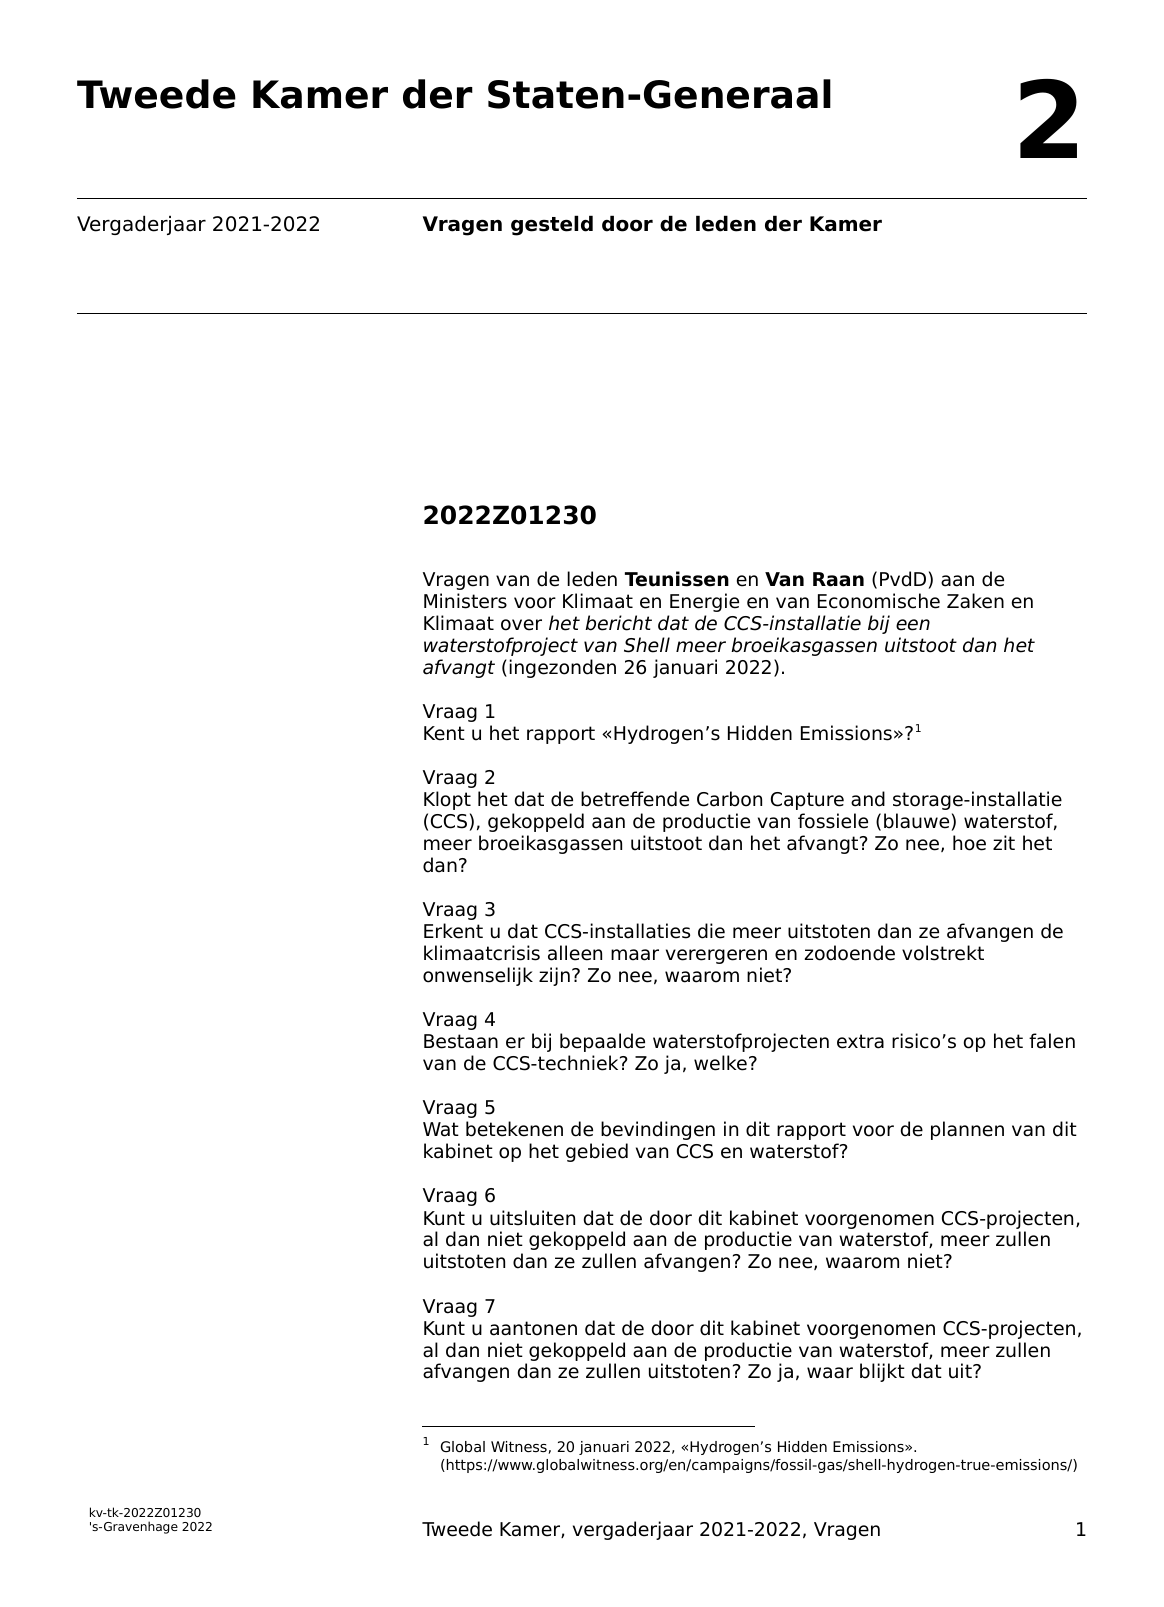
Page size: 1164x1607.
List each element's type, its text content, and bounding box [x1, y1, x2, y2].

text kv-tk-2022Z01230 [88, 1506, 323, 1520]
text Kent u het rapport «Hydrogen’s Hidden Emissions»? [422, 723, 1087, 745]
text Global Witness, 20 januari 2022, «Hydrogen’s Hidden Emissions». (https://www.globalwitness.org/en/campaigns/fossil-gas/shell-hydrogen-true-emissions/) [422, 1435, 1087, 1474]
table_header 2 [886, 59, 1087, 198]
text 2022Z01230 [422, 501, 1087, 531]
text Kunt u aantonen dat de door dit kabinet voorgenomen CCS-projecten, al dan niet gekoppeld aan de productie van waterstof, meer zullen afvangen dan ze zullen uitstoten? Zo ja, waar blijkt dat uit? [422, 1317, 1087, 1383]
text Vraag 1 [422, 701, 1087, 723]
text Vraag 6 [422, 1185, 1087, 1207]
table_cell Vragen gesteld door de leden der Kamer [422, 199, 1087, 313]
text Kunt u uitsluiten dat de door dit kabinet voorgenomen CCS-projecten, al dan niet gekoppeld aan de productie van waterstof, meer zullen uitstoten dan ze zullen afvangen? Zo nee, waarom niet? [422, 1207, 1087, 1273]
text Vraag 4 [422, 1009, 1087, 1031]
text Klopt het dat de betreffende Carbon Capture and storage-installatie (CCS), gekoppeld aan de productie van fossiele (blauwe) waterstof, meer broeikasgassen uitstoot dan het afvangt? Zo nee, hoe zit het dan? [422, 789, 1087, 877]
text Vraag 3 [422, 899, 1087, 921]
table_header Tweede Kamer der Staten-Generaal [77, 59, 886, 198]
text Vraag 2 [422, 767, 1087, 789]
text Bestaan er bij bepaalde waterstofprojecten extra risico’s op het falen van de CCS-techniek? Zo ja, welke? [422, 1031, 1087, 1075]
text Erkent u dat CCS-installaties die meer uitstoten dan ze afvangen de klimaatcrisis alleen maar verergeren en zodoende volstrekt onwenselijk zijn? Zo nee, waarom niet? [422, 921, 1087, 987]
text Wat betekenen de bevindingen in dit rapport voor de plannen van dit kabinet op het gebied van CCS en waterstof? [422, 1119, 1087, 1163]
text Vragen van de leden Teunissen en Van Raan (PvdD) aan de Ministers voor Klimaat en Energie en van Economische Zaken en Klimaat over het bericht dat de CCS-installatie bij een waterstofproject van Shell meer broeikasgassen uitstoot dan het afvangt (ingezonden 26 januari 2022). [422, 569, 1087, 679]
text Vraag 5 [422, 1097, 1087, 1119]
text 's-Gravenhage 2022 [88, 1520, 323, 1534]
text Vraag 7 [422, 1296, 1087, 1317]
table_cell Vergaderjaar 2021-2022 [77, 199, 422, 313]
